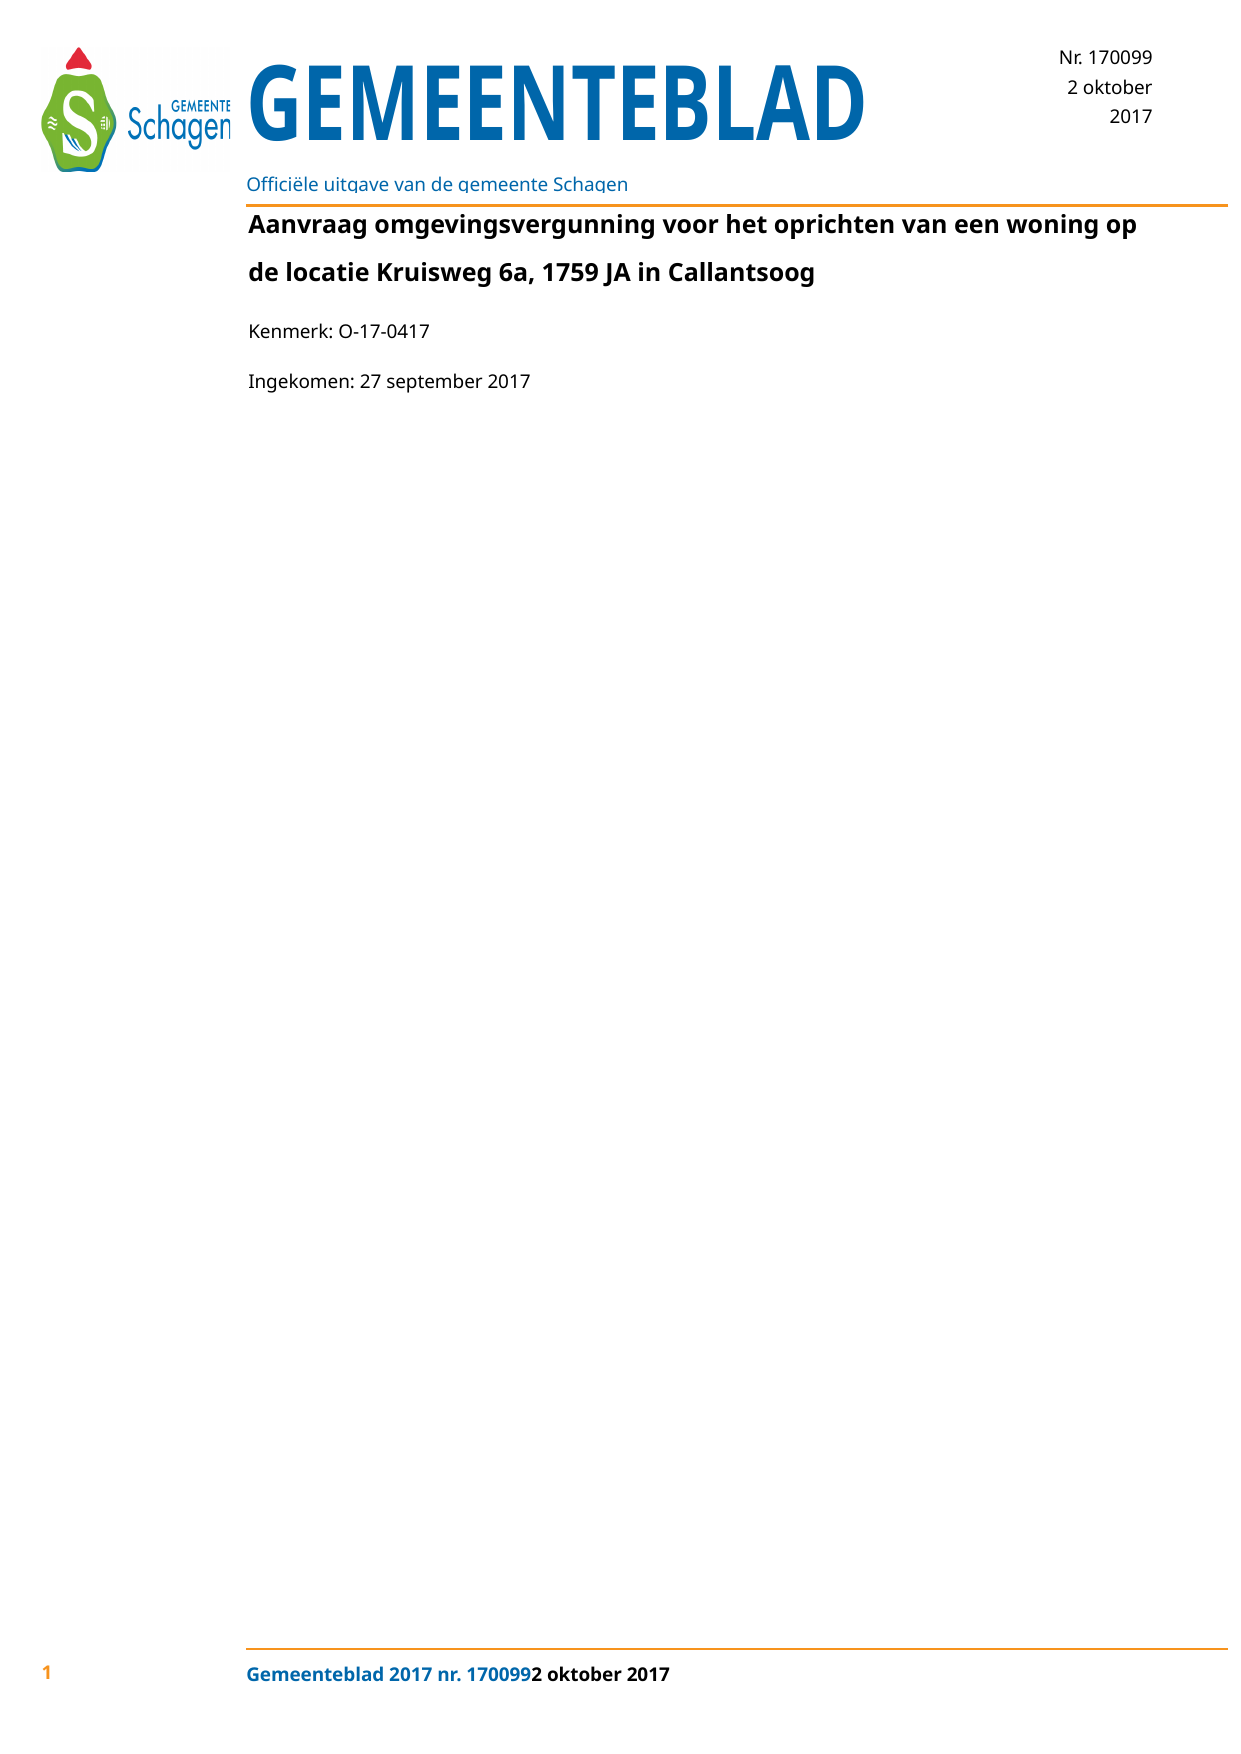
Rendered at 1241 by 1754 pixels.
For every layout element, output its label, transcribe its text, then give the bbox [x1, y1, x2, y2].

picture [41, 47, 231, 172]
text Kenmerk: O-17-0417 [248, 318, 1152, 344]
text Aanvraag omgevingsvergunning voor het oprichten van een woning op de locatie Kruisweg 6a, 1759 JA in Callantsoog [248, 207, 1152, 288]
text Ingekomen: 27 september 2017 [248, 368, 1152, 394]
